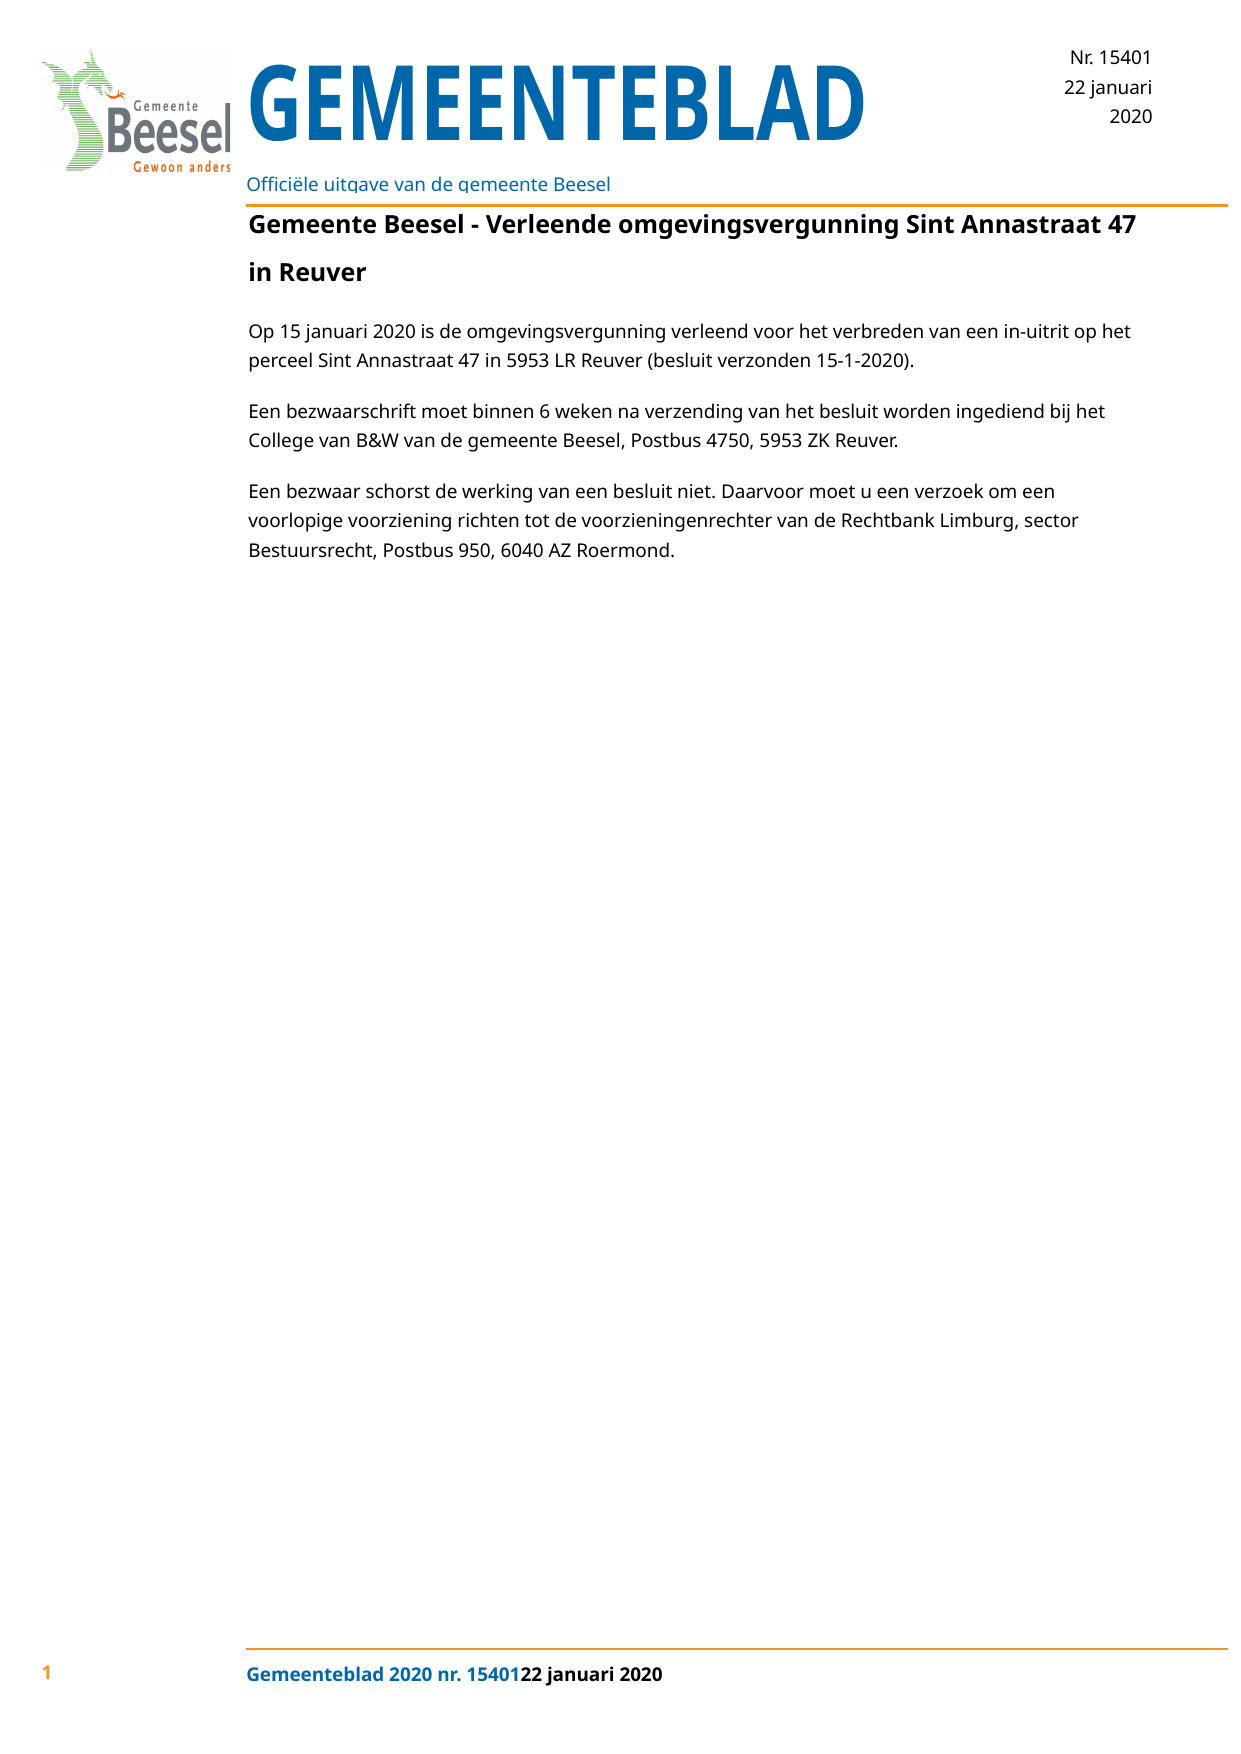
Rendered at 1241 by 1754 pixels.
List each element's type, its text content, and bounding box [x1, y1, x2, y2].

text Een bezwaarschrift moet binnen 6 weken na verzending van het besluit worden ingediend bij het College van B&W van de gemeente Beesel, Postbus 4750, 5953 ZK Reuver. [248, 398, 1152, 453]
text Gemeente Beesel - Verleende omgevingsvergunning Sint Annastraat 47 in Reuver [248, 207, 1152, 288]
text Op 15 januari 2020 is de omgevingsvergunning verleend voor het verbreden van een in-uitrit op het perceel Sint Annastraat 47 in 5953 LR Reuver (besluit verzonden 15-1-2020). [248, 318, 1152, 373]
text Een bezwaar schorst de werking van een besluit niet. Daarvoor moet u een verzoek om een voorlopige voorziening richten tot de voorzieningenrechter van de Rechtbank Limburg, sector Bestuursrecht, Postbus 950, 6040 AZ Roermond. [248, 478, 1152, 563]
picture [41, 47, 231, 172]
